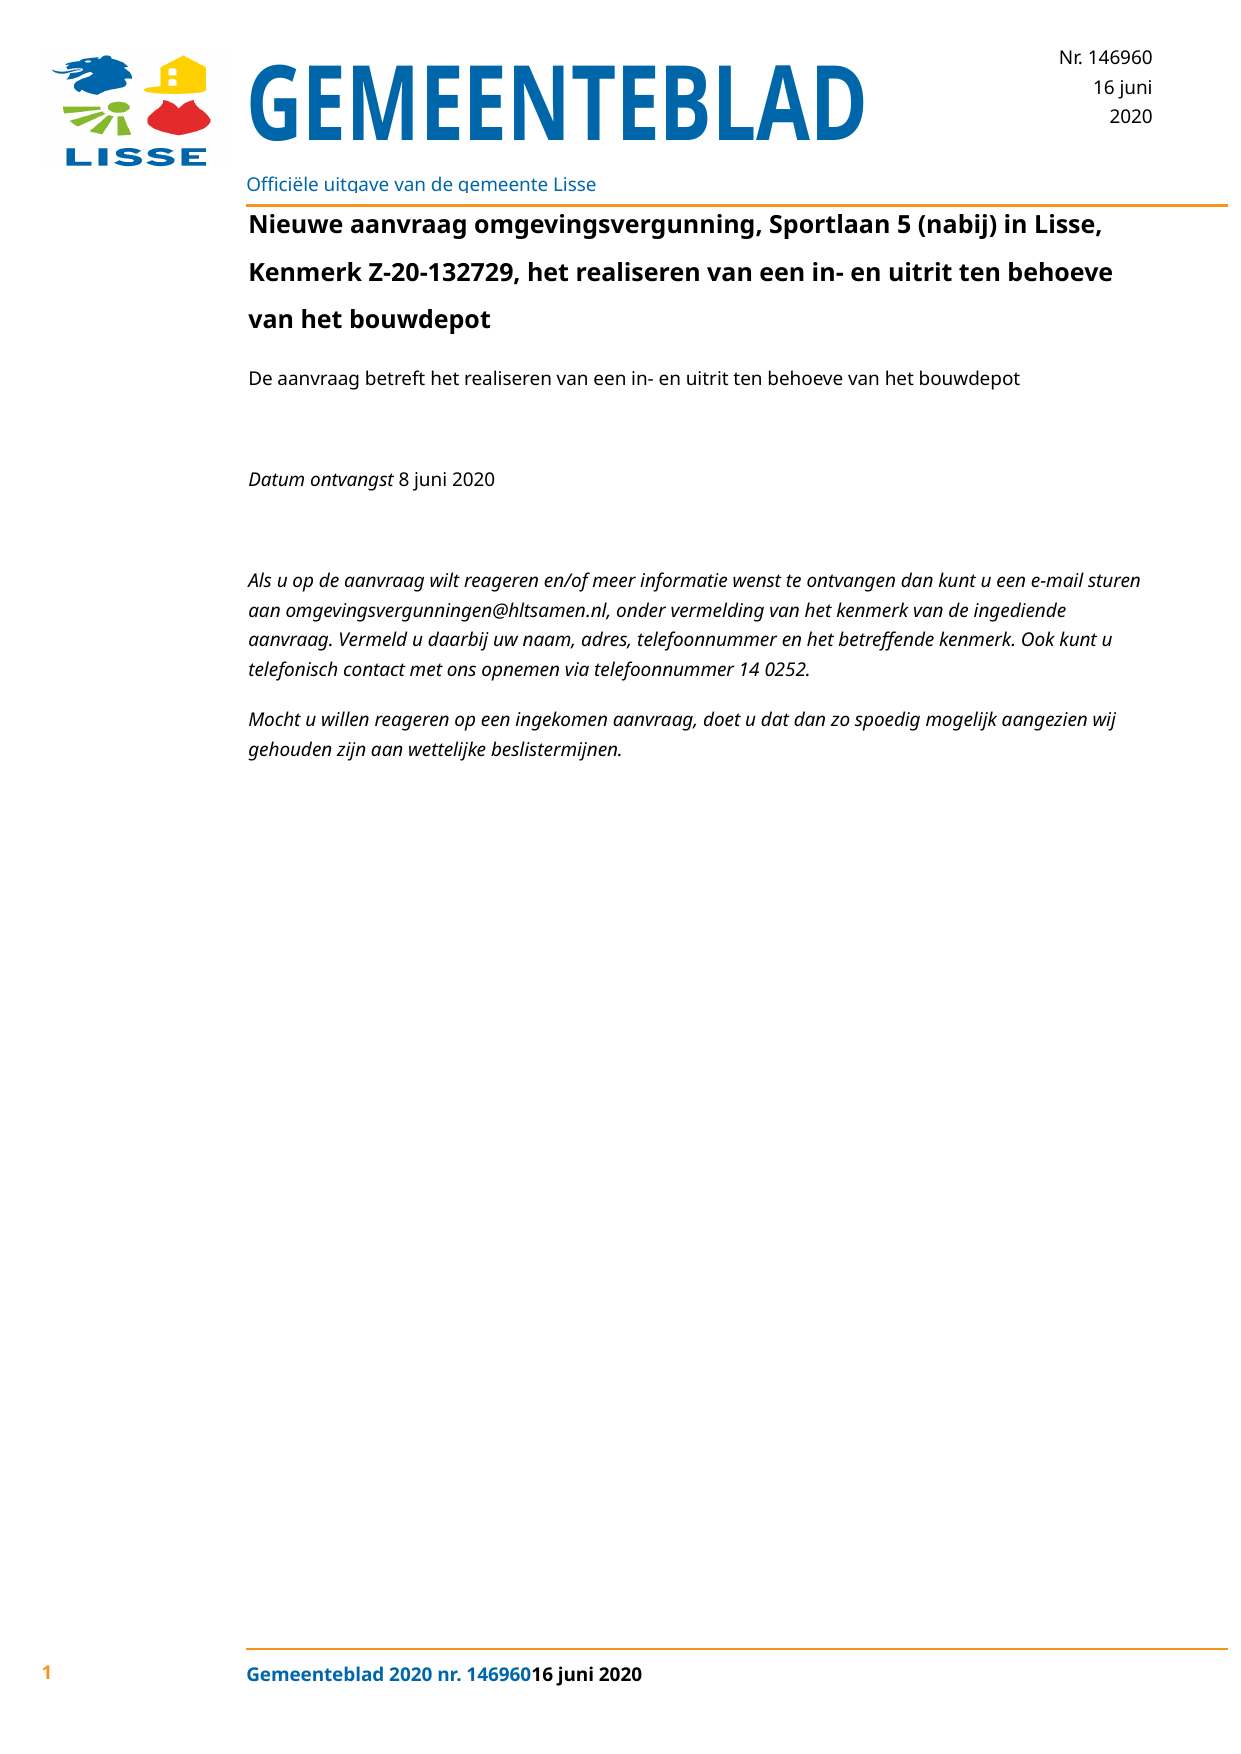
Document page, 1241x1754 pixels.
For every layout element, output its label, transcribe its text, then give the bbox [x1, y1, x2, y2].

text Als u op de aanvraag wilt reageren en/of meer informatie wenst te ontvangen dan kunt u een e-mail sturen aan omgevingsvergunningen@hltsamen.nl, onder vermelding van het kenmerk van de ingediende aanvraag. Vermeld u daarbij uw naam, adres, telefoonnummer en het betreffende kenmerk. Ook kunt u telefonisch contact met ons opnemen via telefoonnummer 14 0252. [248, 567, 1152, 682]
text De aanvraag betreft het realiseren van een in- en uitrit ten behoeve van het bouwdepot [248, 366, 1152, 391]
picture [41, 47, 231, 172]
text Mocht u willen reageren op een ingekomen aanvraag, doet u dat dan zo spoedig mogelijk aangezien wij gehouden zijn aan wettelijke beslistermijnen. [248, 706, 1152, 762]
text Datum ontvangst 8 juni 2020 [248, 466, 1152, 492]
text Nieuwe aanvraag omgevingsvergunning, Sportlaan 5 (nabij) in Lisse, Kenmerk Z-20-132729, het realiseren van een in- en uitrit ten behoeve van het bouwdepot [248, 207, 1152, 336]
